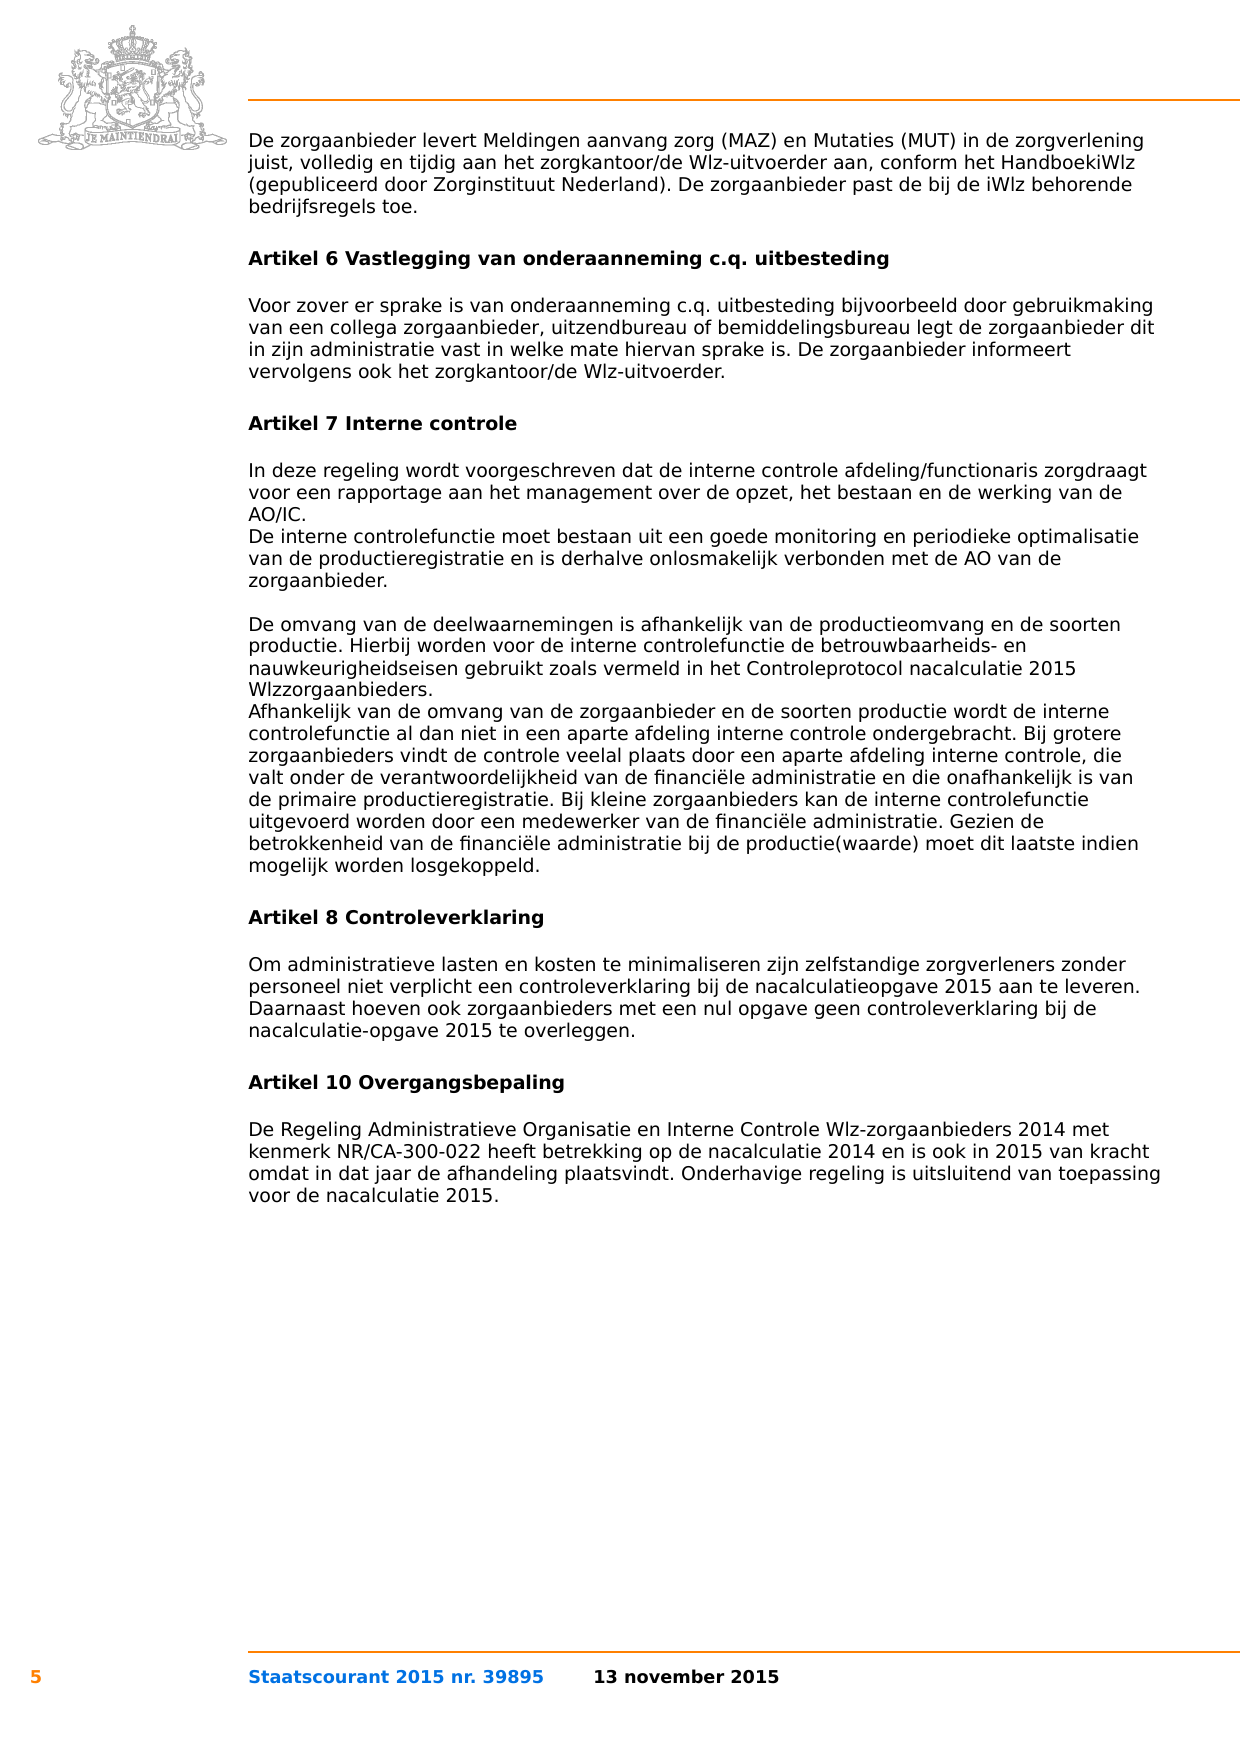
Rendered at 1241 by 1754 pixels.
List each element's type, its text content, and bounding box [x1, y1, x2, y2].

text Afhankelijk van de omvang van de zorgaanbieder en de soorten productie wordt de interne controlefunctie al dan niet in een aparte afdeling interne controle ondergebracht. Bij grotere zorgaanbieders vindt de controle veelal plaats door een aparte afdeling interne controle, die valt onder de verantwoordelijkheid van de financiële administratie en die onafhankelijk is van de primaire productieregistratie. Bij kleine zorgaanbieders kan de interne controlefunctie uitgevoerd worden door een medewerker van de financiële administratie. Gezien de betrokkenheid van de financiële administratie bij de productie(waarde) moet dit laatste indien mogelijk worden losgekoppeld. [248, 701, 1163, 877]
subtitle Artikel 6 Vastlegging van onderaanneming c.q. uitbesteding [248, 248, 1163, 270]
text Voor zover er sprake is van onderaanneming c.q. uitbesteding bijvoorbeeld door gebruikmaking van een collega zorgaanbieder, uitzendbureau of bemiddelingsbureau legt de zorgaanbieder dit in zijn administratie vast in welke mate hiervan sprake is. De zorgaanbieder informeert vervolgens ook het zorgkantoor/de Wlz-uitvoerder. [248, 295, 1163, 383]
text De Regeling Administratieve Organisatie en Interne Controle Wlz-zorgaanbieders 2014 met kenmerk NR/CA-300-022 heeft betrekking op de nacalculatie 2014 en is ook in 2015 van kracht omdat in dat jaar de afhandeling plaatsvindt. Onderhavige regeling is uitsluitend van toepassing voor de nacalculatie 2015. [248, 1119, 1163, 1207]
subtitle Artikel 7 Interne controle [248, 413, 1163, 435]
text Om administratieve lasten en kosten te minimaliseren zijn zelfstandige zorgverleners zonder personeel niet verplicht een controleverklaring bij de nacalculatieopgave 2015 aan te leveren. Daarnaast hoeven ook zorgaanbieders met een nul opgave geen controleverklaring bij de nacalculatie-opgave 2015 te overleggen. [248, 954, 1163, 1042]
text In deze regeling wordt voorgeschreven dat de interne controle afdeling/functionaris zorgdraagt voor een rapportage aan het management over de opzet, het bestaan en de werking van de AO/IC. [248, 460, 1163, 526]
picture [38, 25, 227, 150]
text De zorgaanbieder levert Meldingen aanvang zorg (MAZ) en Mutaties (MUT) in de zorgverlening juist, volledig en tijdig aan het zorgkantoor/de Wlz-uitvoerder aan, conform het HandboekiWlz (gepubliceerd door Zorginstituut Nederland). De zorgaanbieder past de bij de iWlz behorende bedrijfsregels toe. [248, 130, 1163, 218]
subtitle Artikel 8 Controleverklaring [248, 907, 1163, 929]
text De omvang van de deelwaarnemingen is afhankelijk van de productieomvang en de soorten productie. Hierbij worden voor de interne controlefunctie de betrouwbaarheids- en nauwkeurigheidseisen gebruikt zoals vermeld in het Controleprotocol nacalculatie 2015 Wlzzorgaanbieders. [248, 613, 1163, 701]
text De interne controlefunctie moet bestaan uit een goede monitoring en periodieke optimalisatie van de productieregistratie en is derhalve onlosmakelijk verbonden met de AO van de zorgaanbieder. [248, 526, 1163, 592]
subtitle Artikel 10 Overgangsbepaling [248, 1072, 1163, 1094]
